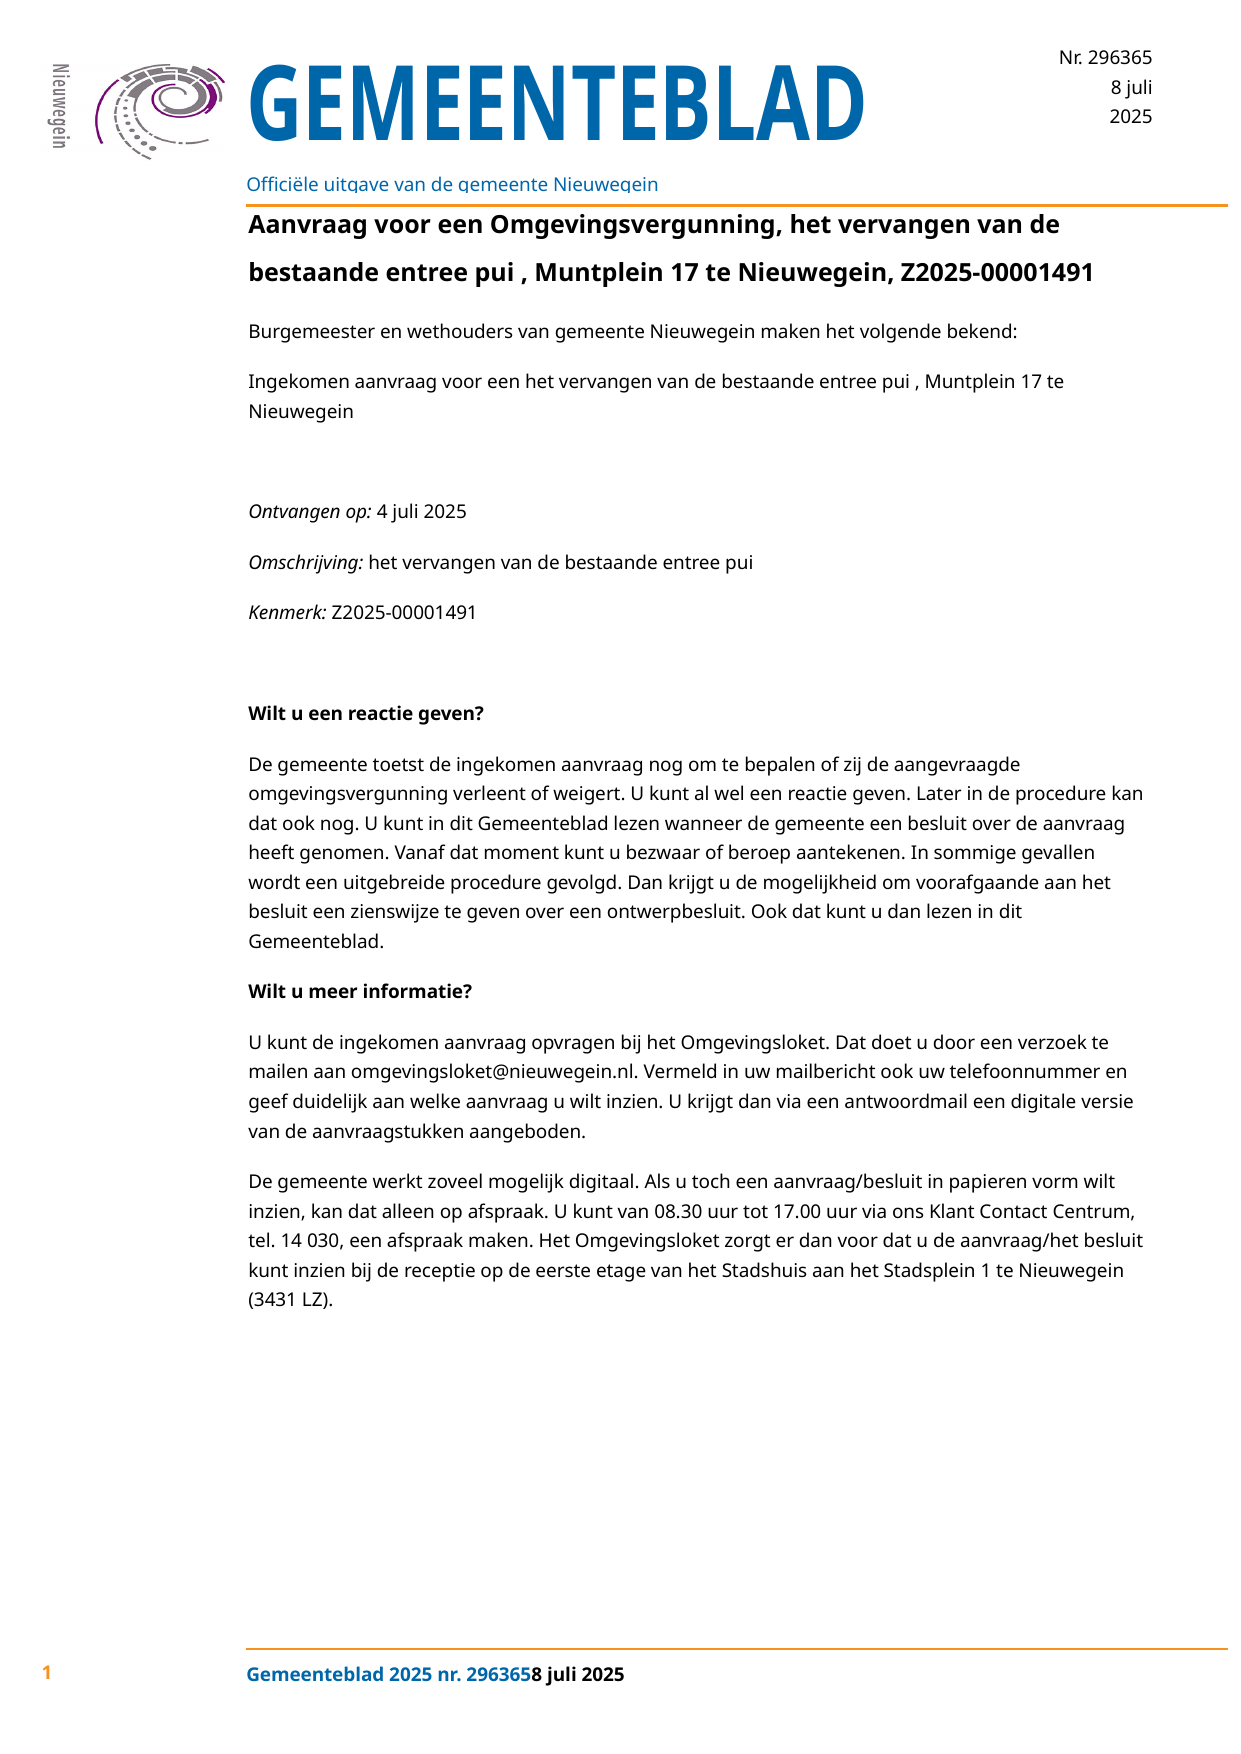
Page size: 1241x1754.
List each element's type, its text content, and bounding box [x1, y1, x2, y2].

text Kenmerk: Z2025-00001491 [248, 599, 1152, 625]
text Wilt u meer informatie? [248, 979, 1152, 1004]
text Ingekomen aanvraag voor een het vervangen van de bestaande entree pui , Muntplein 17 te Nieuwegein [248, 368, 1152, 424]
picture [41, 47, 231, 172]
text De gemeente toetst de ingekomen aanvraag nog om te bepalen of zij de aangevraagde omgevingsvergunning verleent of weigert. U kunt al wel een reactie geven. Later in de procedure kan dat ook nog. U kunt in dit Gemeenteblad lezen wanneer de gemeente een besluit over de aanvraag heeft genomen. Vanaf dat moment kunt u bezwaar of beroep aantekenen. In sommige gevallen wordt een uitgebreide procedure gevolgd. Dan krijgt u de mogelijkheid om voorafgaande aan het besluit een zienswijze te geven over een ontwerpbesluit. Ook dat kunt u dan lezen in dit Gemeenteblad. [248, 751, 1152, 954]
text U kunt de ingekomen aanvraag opvragen bij het Omgevingsloket. Dat doet u door een verzoek te mailen aan omgevingsloket@nieuwegein.nl. Vermeld in uw mailbericht ook uw telefoonnummer en geef duidelijk aan welke aanvraag u wilt inzien. U krijgt dan via een antwoordmail een digitale versie van de aanvraagstukken aangeboden. [248, 1029, 1152, 1144]
text De gemeente werkt zoveel mogelijk digitaal. Als u toch een aanvraag/besluit in papieren vorm wilt inzien, kan dat alleen op afspraak. U kunt van 08.30 uur tot 17.00 uur via ons Klant Contact Centrum, tel. 14 030, een afspraak maken. Het Omgevingsloket zorgt er dan voor dat u de aanvraag/het besluit kunt inzien bij de receptie op de eerste etage van het Stadshuis aan het Stadsplein 1 te Nieuwegein (3431 LZ). [248, 1168, 1152, 1312]
text Ontvangen op: 4 juli 2025 [248, 499, 1152, 524]
text Wilt u een reactie geven? [248, 700, 1152, 726]
text Omschrijving: het vervangen van de bestaande entree pui [248, 549, 1152, 575]
text Aanvraag voor een Omgevingsvergunning, het vervangen van de bestaande entree pui , Muntplein 17 te Nieuwegein, Z2025-00001491 [248, 207, 1152, 288]
text Burgemeester en wethouders van gemeente Nieuwegein maken het volgende bekend: [248, 318, 1152, 344]
